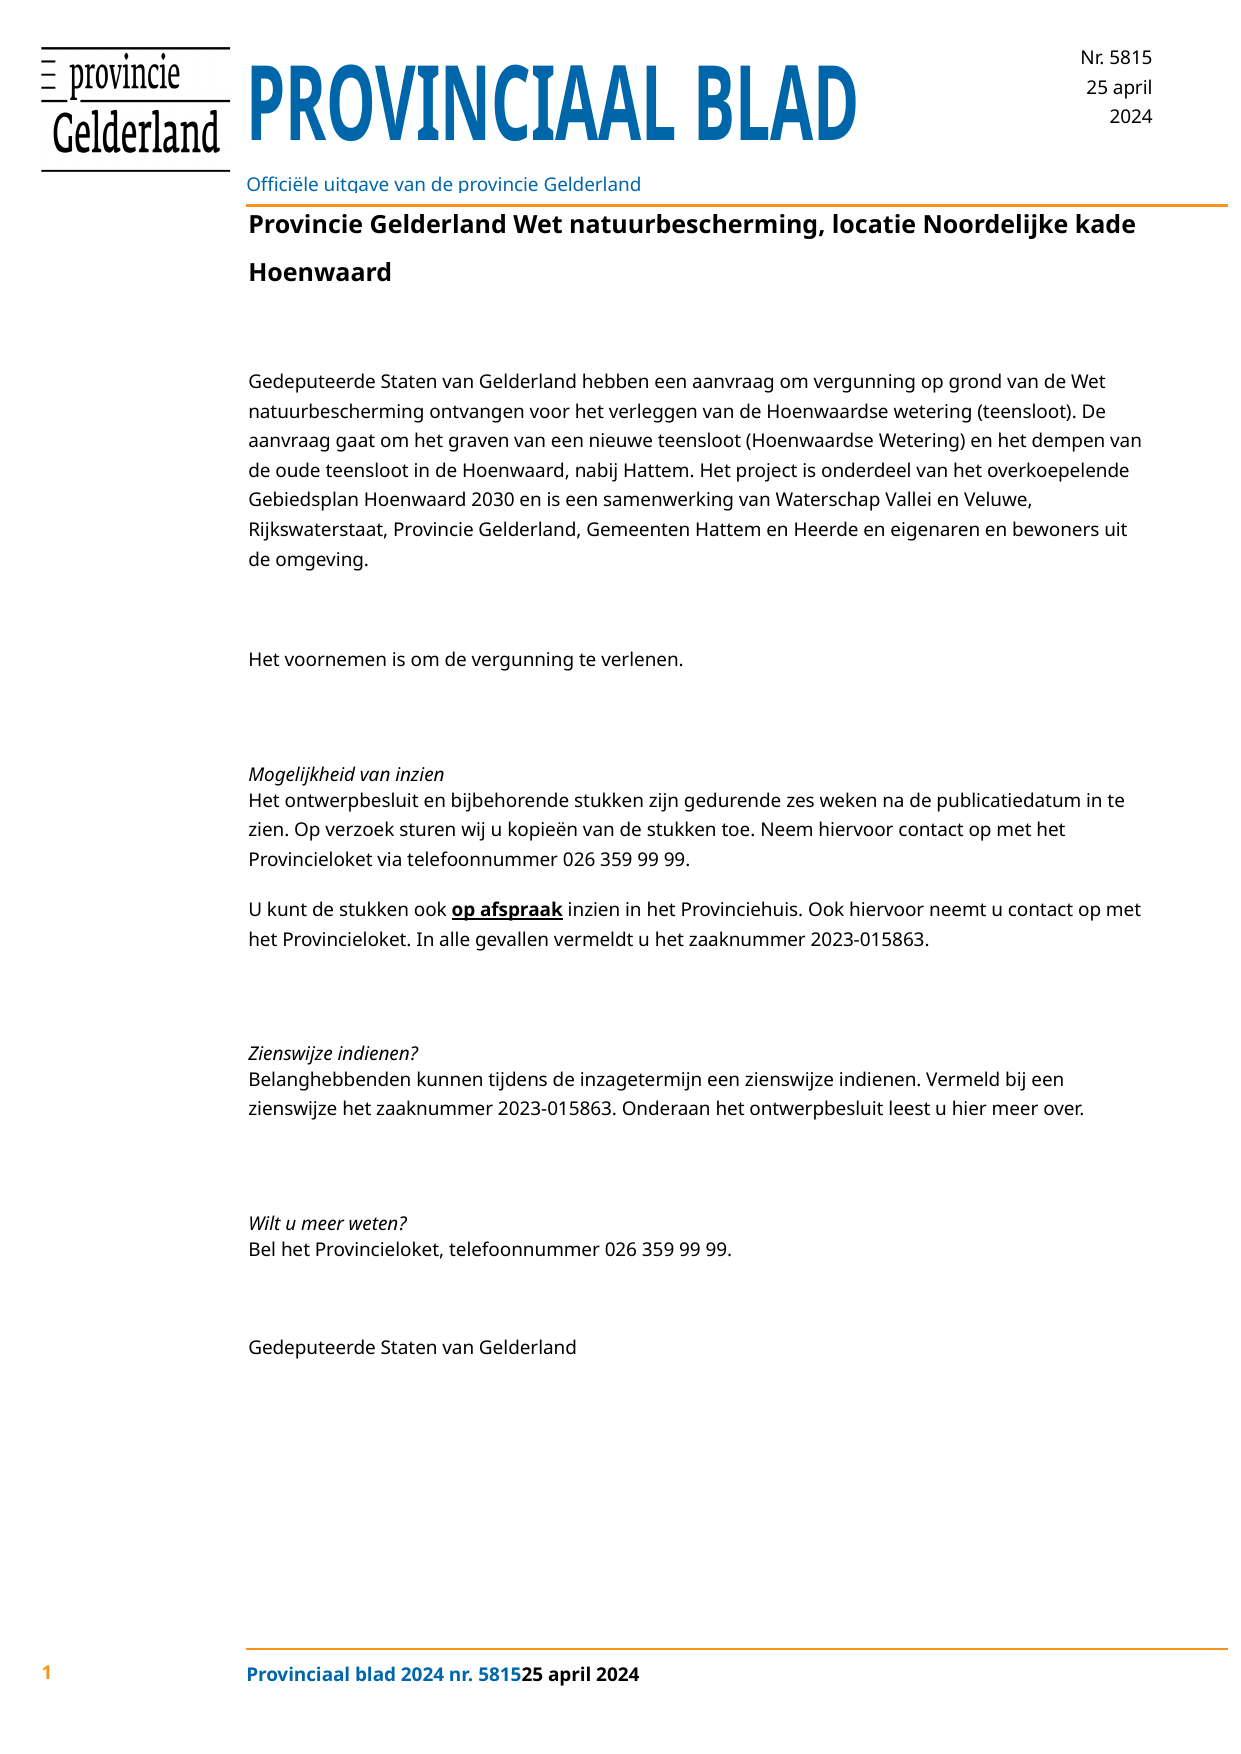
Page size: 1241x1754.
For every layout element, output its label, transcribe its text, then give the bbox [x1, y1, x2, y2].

text Het voornemen is om de vergunning te verlenen. [248, 647, 1152, 672]
text Provincie Gelderland Wet natuurbescherming, locatie Noordelijke kade Hoenwaard [248, 207, 1152, 288]
text Wilt u meer weten? [248, 1210, 1152, 1236]
text Gedeputeerde Staten van Gelderland [248, 1334, 1152, 1360]
text Het ontwerpbesluit en bijbehorende stukken zijn gedurende zes weken na de publicatiedatum in te zien. Op verzoek sturen wij u kopieën van de stukken toe. Neem hiervoor contact op met het Provincieloket via telefoonnummer 026 359 99 99. [248, 787, 1152, 872]
picture [41, 47, 231, 172]
text Zienswijze indienen? [248, 1040, 1152, 1066]
text U kunt de stukken ook op afspraak inzien in het Provinciehuis. Ook hiervoor neemt u contact op met het Provincieloket. In alle gevallen vermeldt u het zaaknummer 2023-015863. [248, 896, 1152, 952]
text Bel het Provincieloket, telefoonnummer 026 359 99 99. [248, 1236, 1152, 1261]
text Mogelijkheid van inzien [248, 761, 1152, 787]
text Belanghebbenden kunnen tijdens de inzagetermijn een zienswijze indienen. Vermeld bij een zienswijze het zaaknummer 2023-015863. Onderaan het ontwerpbesluit leest u hier meer over. [248, 1066, 1152, 1121]
text Gedeputeerde Staten van Gelderland hebben een aanvraag om vergunning op grond van de Wet natuurbescherming ontvangen voor het verleggen van de Hoenwaardse wetering (teensloot). De aanvraag gaat om het graven van een nieuwe teensloot (Hoenwaardse Wetering) en het dempen van de oude teensloot in de Hoenwaard, nabij Hattem. Het project is onderdeel van het overkoepelende Gebiedsplan Hoenwaard 2030 en is een samenwerking van Waterschap Vallei en Veluwe, Rijkswaterstaat, Provincie Gelderland, Gemeenten Hattem en Heerde en eigenaren en bewoners uit de omgeving. [248, 368, 1152, 572]
